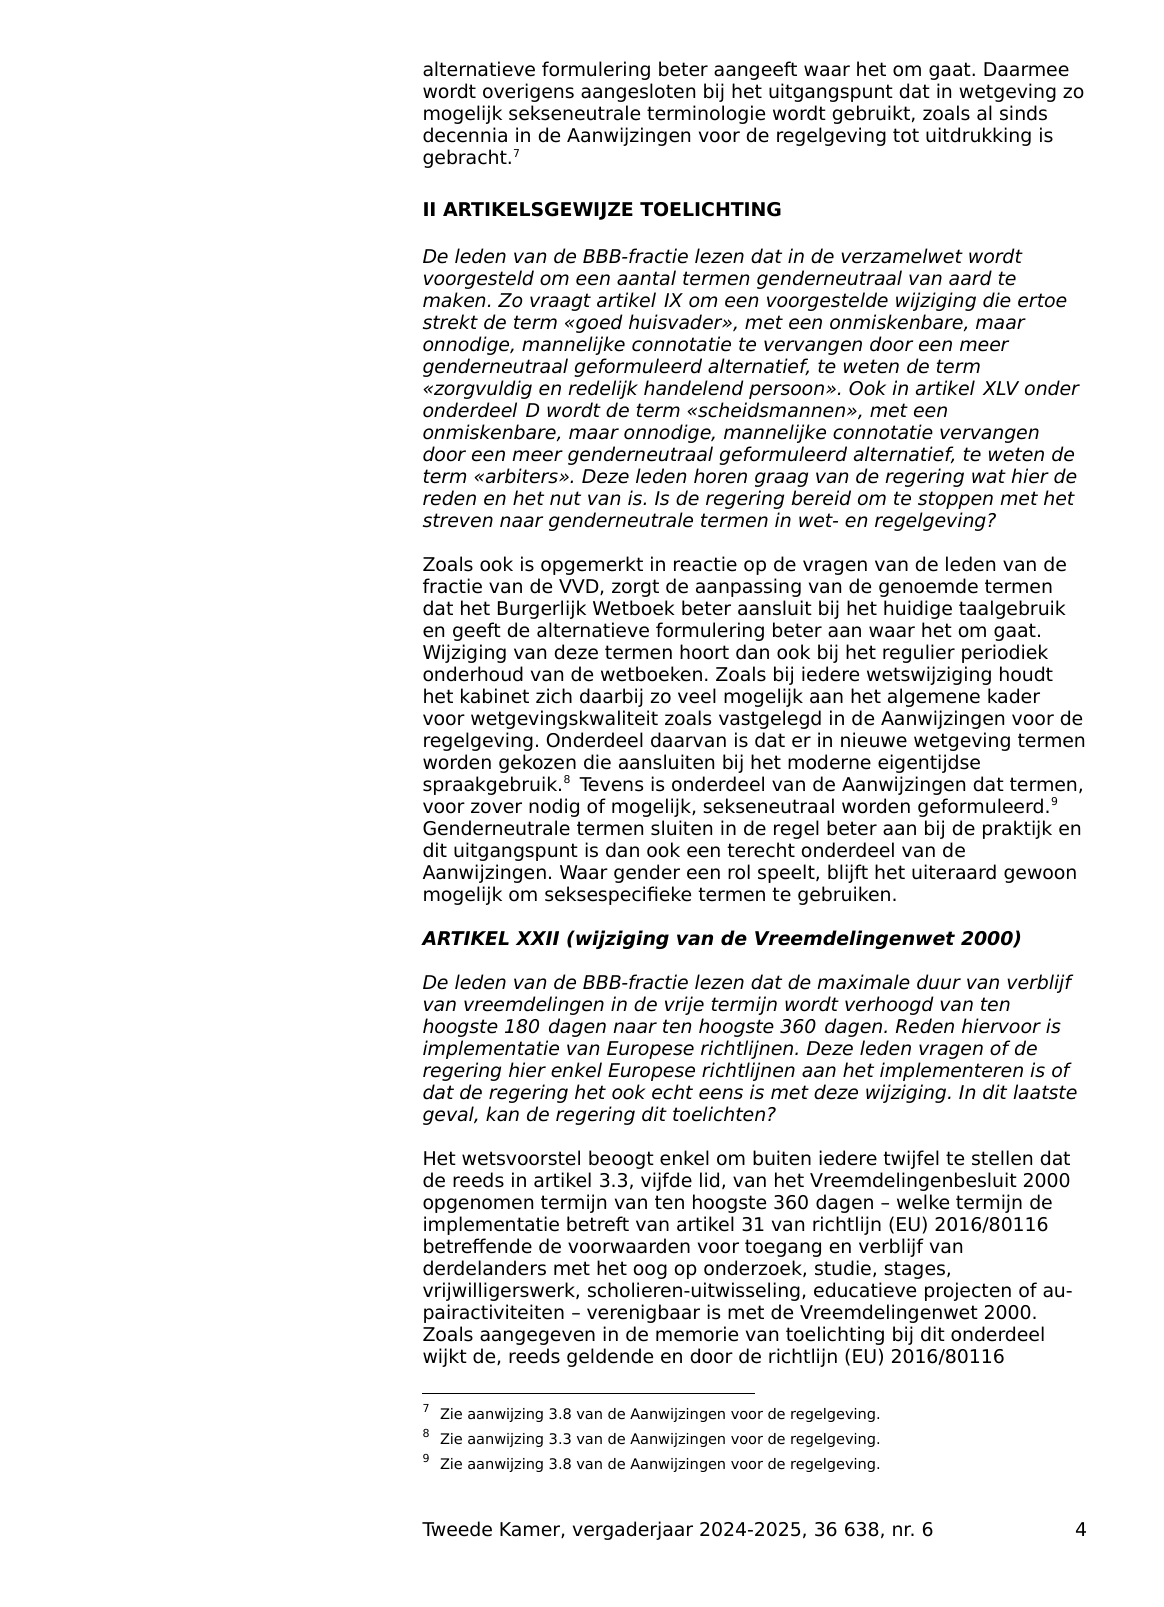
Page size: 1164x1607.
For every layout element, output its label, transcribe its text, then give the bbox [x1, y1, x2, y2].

text Zoals ook is opgemerkt in reactie op de vragen van de leden van de fractie van de VVD, zorgt de aanpassing van de genoemde termen dat het Burgerlijk Wetboek beter aansluit bij het huidige taalgebruik en geeft de alternatieve formulering beter aan waar het om gaat. Wijziging van deze termen hoort dan ook bij het regulier periodiek onderhoud van de wetboeken. Zoals bij iedere wetswijziging houdt het kabinet zich daarbij zo veel mogelijk aan het algemene kader voor wetgevingskwaliteit zoals vastgelegd in de Aanwijzingen voor de regelgeving. Onderdeel daarvan is dat er in nieuwe wetgeving termen worden gekozen die aansluiten bij het moderne eigentijdse spraakgebruik. Tevens is onderdeel van de Aanwijzingen dat termen, voor zover nodig of mogelijk, sekseneutraal worden geformuleerd. Genderneutrale termen sluiten in de regel beter aan bij de praktijk en dit uitgangspunt is dan ook een terecht onderdeel van de Aanwijzingen. Waar gender een rol speelt, blijft het uiteraard gewoon mogelijk om seksespecifieke termen te gebruiken. [422, 554, 1087, 906]
text Het wetsvoorstel beoogt enkel om buiten iedere twijfel te stellen dat de reeds in artikel 3.3, vijfde lid, van het Vreemdelingenbesluit 2000 opgenomen termijn van ten hoogste 360 dagen – welke termijn de implementatie betreft van artikel 31 van richtlijn (EU) 2016/80116 betreffende de voorwaarden voor toegang en verblijf van derdelanders met het oog op onderzoek, studie, stages, vrijwilligerswerk, scholieren-uitwisseling, educatieve projecten of au-pairactiviteiten – verenigbaar is met de Vreemdelingenwet 2000. Zoals aangegeven in de memorie van toelichting bij dit onderdeel wijkt de, reeds geldende en door de richtlijn (EU) 2016/80116 [422, 1148, 1087, 1368]
subtitle ARTIKEL XXII (wijziging van de Vreemdelingenwet 2000) [422, 928, 1087, 950]
text De leden van de BBB-fractie lezen dat in de verzamelwet wordt voorgesteld om een aantal termen genderneutraal van aard te maken. Zo vraagt artikel IX om een voorgestelde wijziging die ertoe strekt de term «goed huisvader», met een onmiskenbare, maar onnodige, mannelijke connotatie te vervangen door een meer genderneutraal geformuleerd alternatief, te weten de term «zorgvuldig en redelijk handelend persoon». Ook in artikel XLV onder onderdeel D wordt de term «scheidsmannen», met een onmiskenbare, maar onnodige, mannelijke connotatie vervangen door een meer genderneutraal geformuleerd alternatief, te weten de term «arbiters». Deze leden horen graag van de regering wat hier de reden en het nut van is. Is de regering bereid om te stoppen met het streven naar genderneutrale termen in wet- en regelgeving? [422, 246, 1087, 532]
text Zie aanwijzing 3.8 van de Aanwijzingen voor de regelgeving. [422, 1402, 1087, 1424]
text De leden van de BBB-fractie lezen dat de maximale duur van verblijf van vreemdelingen in de vrije termijn wordt verhoogd van ten hoogste 180 dagen naar ten hoogste 360 dagen. Reden hiervoor is implementatie van Europese richtlijnen. Deze leden vragen of de regering hier enkel Europese richtlijnen aan het implementeren is of dat de regering het ook echt eens is met deze wijziging. In dit laatste geval, kan de regering dit toelichten? [422, 972, 1087, 1126]
text Zie aanwijzing 3.8 van de Aanwijzingen voor de regelgeving. [422, 1452, 1087, 1474]
text alternatieve formulering beter aangeeft waar het om gaat. Daarmee wordt overigens aangesloten bij het uitgangspunt dat in wetgeving zo mogelijk sekseneutrale terminologie wordt gebruikt, zoals al sinds decennia in de Aanwijzingen voor de regelgeving tot uitdrukking is gebracht. [422, 59, 1087, 169]
subtitle II ARTIKELSGEWIJZE TOELICHTING [422, 199, 1087, 221]
text Zie aanwijzing 3.3 van de Aanwijzingen voor de regelgeving. [422, 1427, 1087, 1449]
